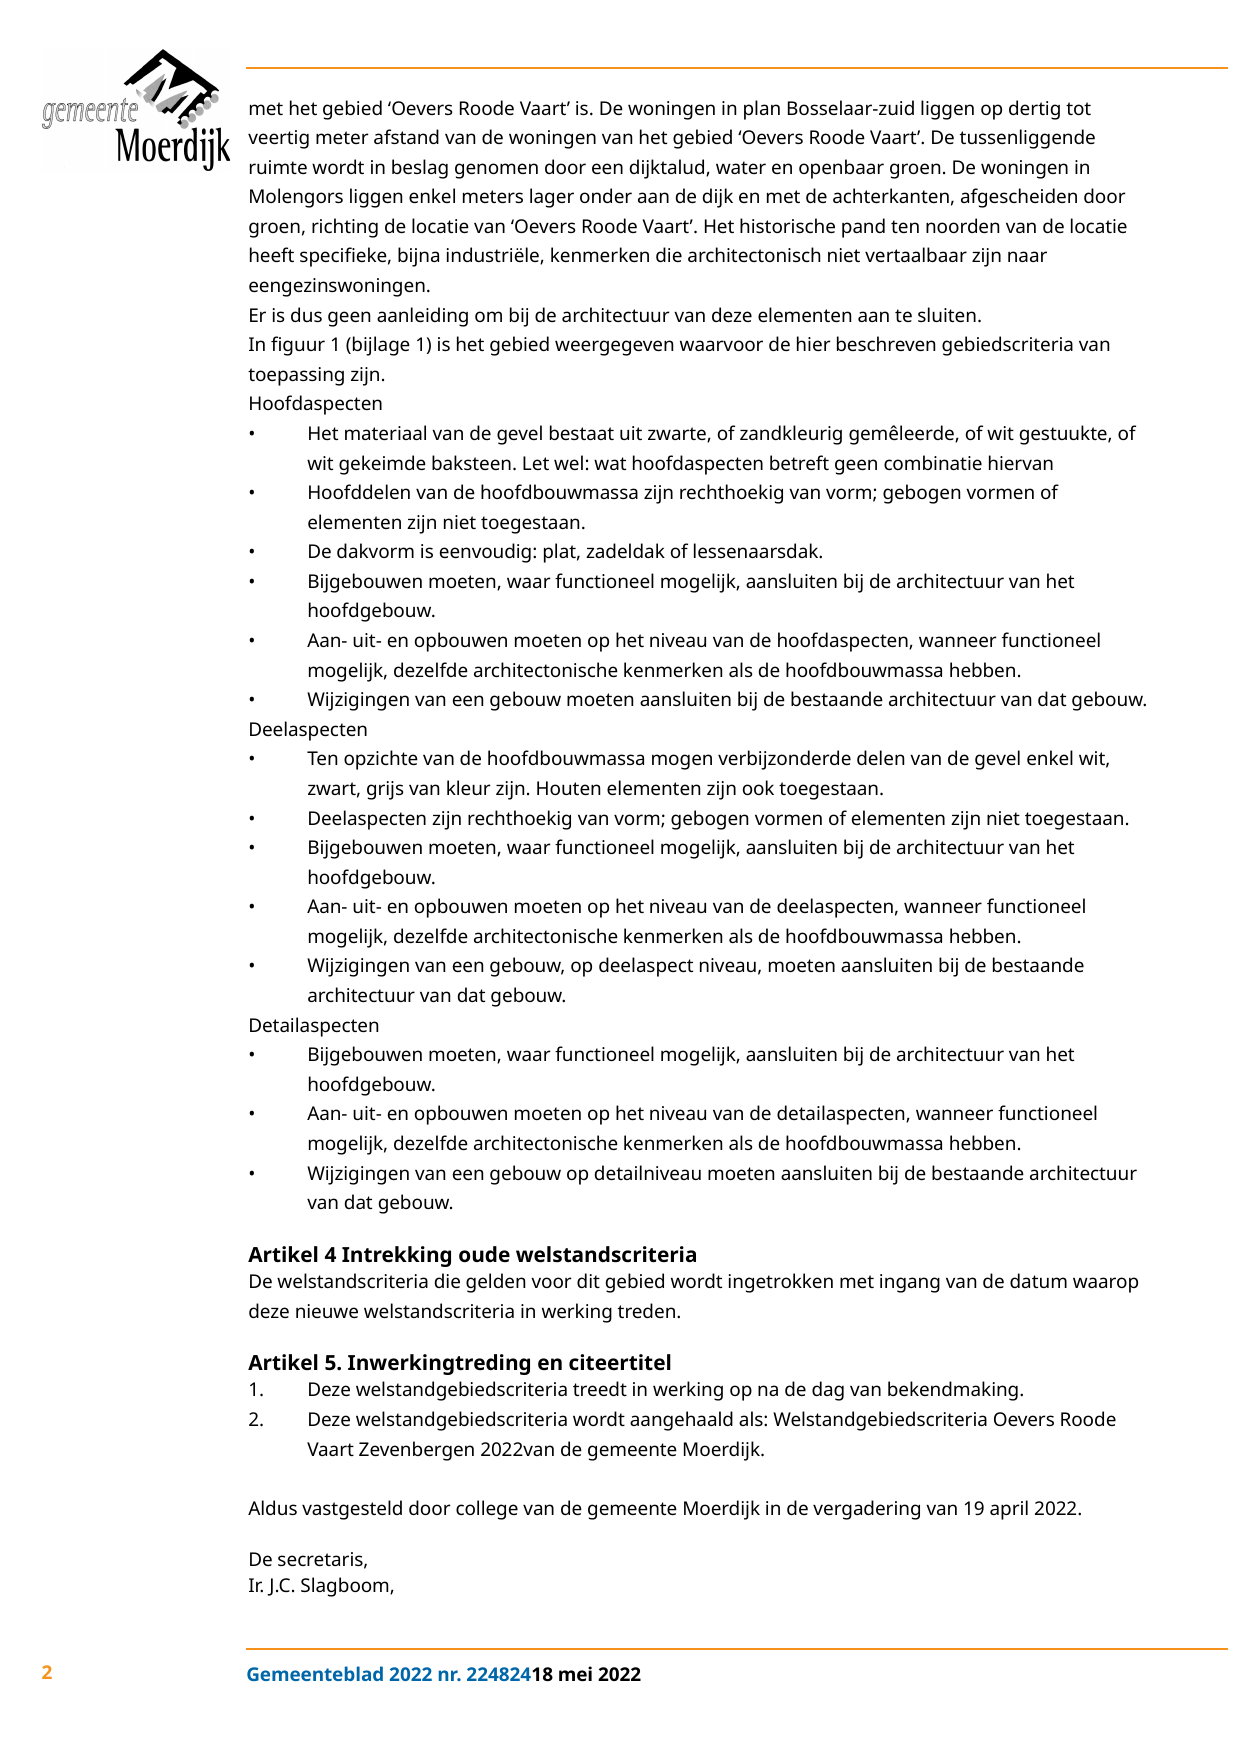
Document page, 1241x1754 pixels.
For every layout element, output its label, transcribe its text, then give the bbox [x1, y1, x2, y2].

list Deze welstandgebiedscriteria wordt aangehaald als: Welstandgebiedscriteria Oevers Roode Vaart Zevenbergen 2022van de gemeente Moerdijk. [248, 1406, 1152, 1462]
text De secretaris, [248, 1546, 1152, 1572]
list Deze welstandgebiedscriteria treedt in werking op na de dag van bekendmaking. [248, 1377, 1152, 1402]
list Aan- uit- en opbouwen moeten op het niveau van de deelaspecten, wanneer functioneel mogelijk, dezelfde architectonische kenmerken als de hoofdbouwmassa hebben. [248, 893, 1152, 949]
text Hoofdaspecten [248, 391, 1152, 416]
list Aan- uit- en opbouwen moeten op het niveau van de detailaspecten, wanneer functioneel mogelijk, dezelfde architectonische kenmerken als de hoofdbouwmassa hebben. [248, 1101, 1152, 1156]
list Bijgebouwen moeten, waar functioneel mogelijk, aansluiten bij de architectuur van het hoofdgebouw. [248, 568, 1152, 623]
list Wijzigingen van een gebouw moeten aansluiten bij de bestaande architectuur van dat gebouw. [248, 686, 1152, 712]
list Het materiaal van de gevel bestaat uit zwarte, of zandkleurig gemêleerde, of wit gestuukte, of wit gekeimde baksteen. Let wel: wat hoofdaspecten betreft geen combinatie hiervan [248, 420, 1152, 476]
list Wijzigingen van een gebouw op detailniveau moeten aansluiten bij de bestaande architectuur van dat gebouw. [248, 1160, 1152, 1215]
list Bijgebouwen moeten, waar functioneel mogelijk, aansluiten bij de architectuur van het hoofdgebouw. [248, 834, 1152, 890]
text Deelaspecten [248, 716, 1152, 742]
text Aldus vastgesteld door college van de gemeente Moerdijk in de vergadering van 19 april 2022. [248, 1495, 1152, 1521]
list De dakvorm is eenvoudig: plat, zadeldak of lessenaarsdak. [248, 538, 1152, 564]
picture [41, 47, 231, 172]
list Hoofddelen van de hoofdbouwmassa zijn rechthoekig van vorm; gebogen vormen of elementen zijn niet toegestaan. [248, 479, 1152, 535]
text met het gebied ‘Oevers Roode Vaart’ is. De woningen in plan Bosselaar-zuid liggen op dertig tot veertig meter afstand van de woningen van het gebied ‘Oevers Roode Vaart’. De tussenliggende ruimte wordt in beslag genomen door een dijktalud, water en openbaar groen. De woningen in Molengors liggen enkel meters lager onder aan de dijk en met de achterkanten, afgescheiden door groen, richting de locatie van ‘Oevers Roode Vaart’. Het historische pand ten noorden van de locatie heeft specifieke, bijna industriële, kenmerken die architectonisch niet vertaalbaar zijn naar eengezinswoningen. [248, 95, 1152, 298]
text In figuur 1 (bijlage 1) is het gebied weergegeven waarvoor de hier beschreven gebiedscriteria van toepassing zijn. [248, 331, 1152, 387]
text Detailaspecten [248, 1012, 1152, 1038]
list Deelaspecten zijn rechthoekig van vorm; gebogen vormen of elementen zijn niet toegestaan. [248, 805, 1152, 831]
text Artikel 4 Intrekking oude welstandscriteria [248, 1240, 1152, 1268]
list Ten opzichte van de hoofdbouwmassa mogen verbijzonderde delen van de gevel enkel wit, zwart, grijs van kleur zijn. Houten elementen zijn ook toegestaan. [248, 746, 1152, 801]
text Artikel 5. Inwerkingtreding en citeertitel [248, 1348, 1152, 1377]
list Bijgebouwen moeten, waar functioneel mogelijk, aansluiten bij de architectuur van het hoofdgebouw. [248, 1041, 1152, 1097]
text Er is dus geen aanleiding om bij de architectuur van deze elementen aan te sluiten. [248, 302, 1152, 328]
list Wijzigingen van een gebouw, op deelaspect niveau, moeten aansluiten bij de bestaande architectuur van dat gebouw. [248, 953, 1152, 1008]
text Ir. J.C. Slagboom, [248, 1572, 1152, 1598]
list Aan- uit- en opbouwen moeten op het niveau van de hoofdaspecten, wanneer functioneel mogelijk, dezelfde architectonische kenmerken als de hoofdbouwmassa hebben. [248, 627, 1152, 683]
text De welstandscriteria die gelden voor dit gebied wordt ingetrokken met ingang van de datum waarop deze nieuwe welstandscriteria in werking treden. [248, 1268, 1152, 1323]
